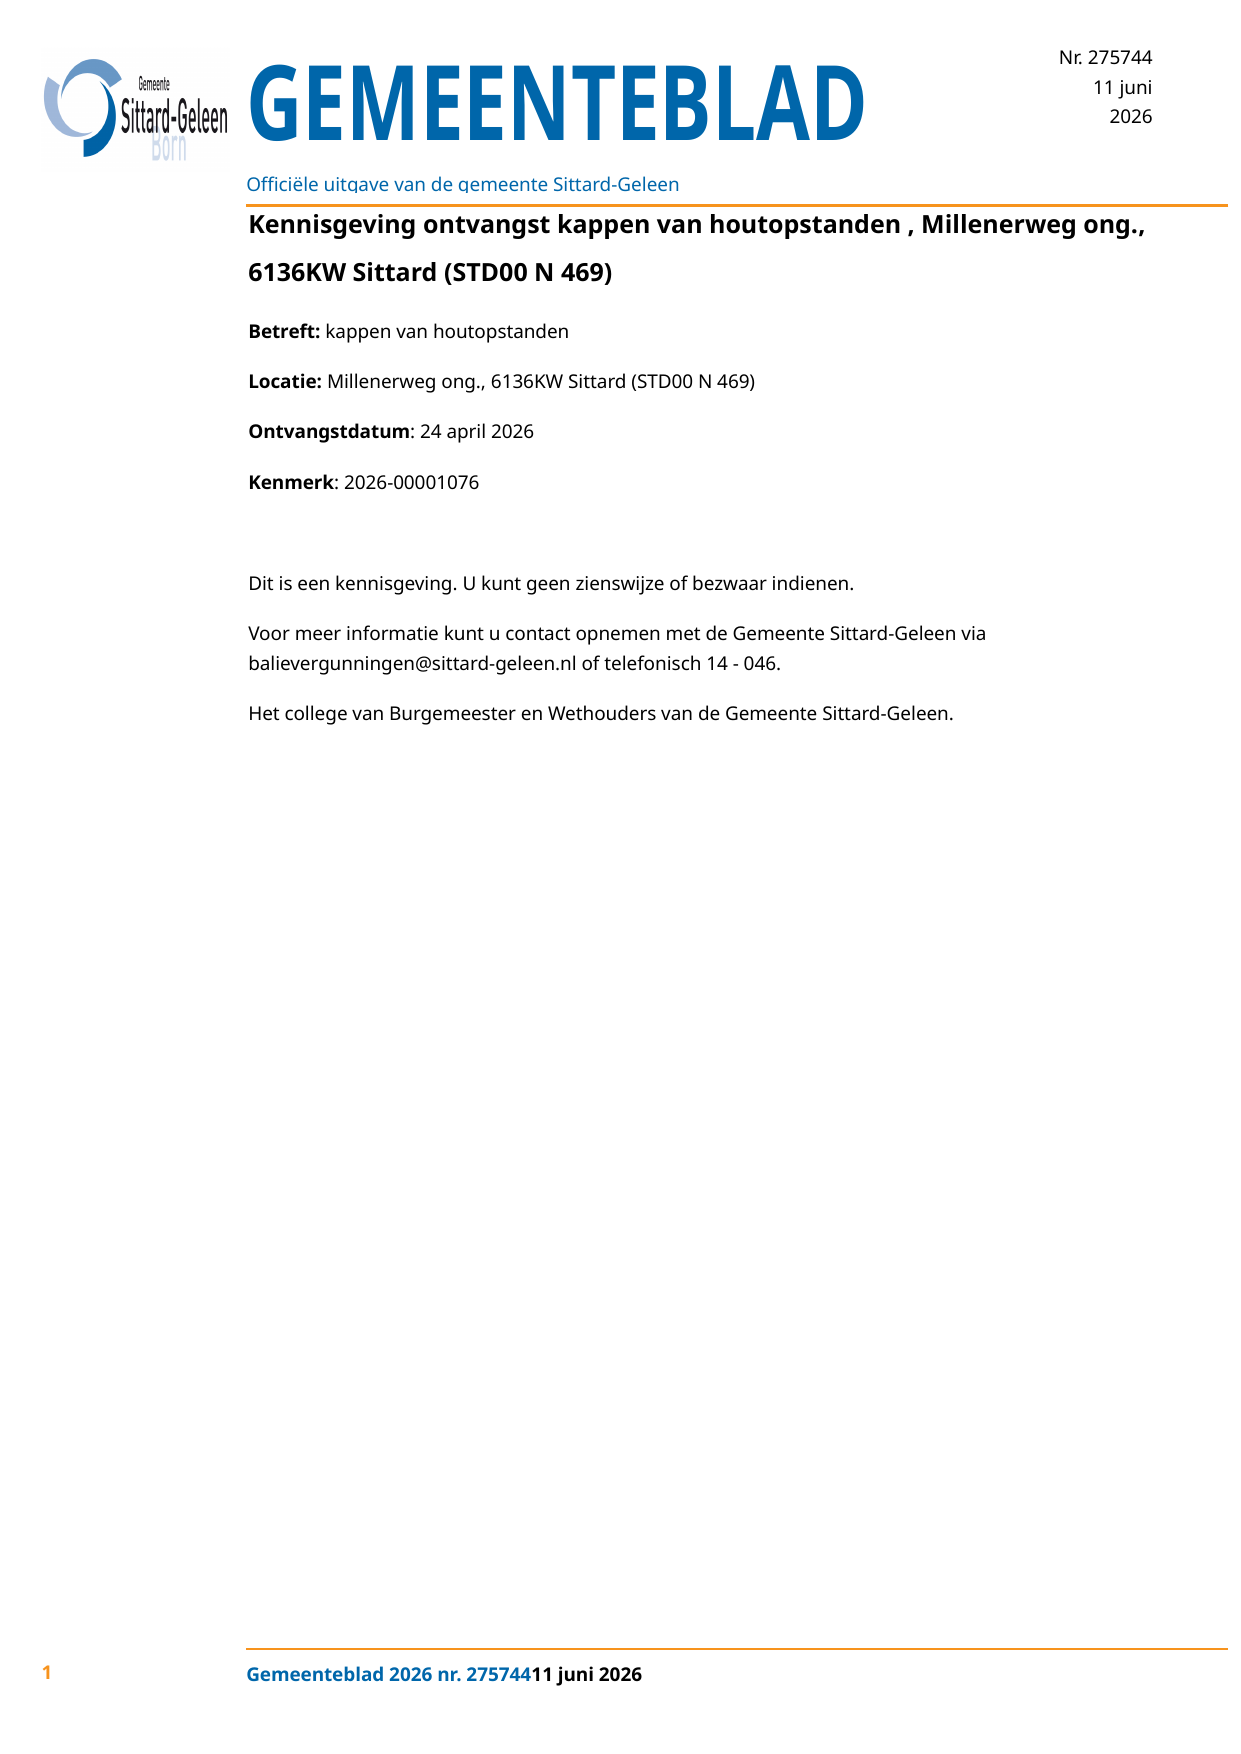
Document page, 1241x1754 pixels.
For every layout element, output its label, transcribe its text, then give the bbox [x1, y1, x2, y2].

text Voor meer informatie kunt u contact opnemen met de Gemeente Sittard-Geleen via balievergunningen@sittard-geleen.nl of telefonisch 14 - 046. [248, 620, 1152, 676]
text Het college van Burgemeester en Wethouders van de Gemeente Sittard-Geleen. [248, 700, 1152, 726]
text Dit is een kennisgeving. U kunt geen zienswijze of bezwaar indienen. [248, 570, 1152, 596]
text Locatie: Millenerweg ong., 6136KW Sittard (STD00 N 469) [248, 368, 1152, 394]
text Kenmerk: 2026-00001076 [248, 469, 1152, 495]
text Ontvangstdatum: 24 april 2026 [248, 419, 1152, 444]
text Kennisgeving ontvangst kappen van houtopstanden , Millenerweg ong., 6136KW Sittard (STD00 N 469) [248, 207, 1152, 288]
picture [41, 47, 231, 172]
text Betreft: kappen van houtopstanden [248, 318, 1152, 344]
